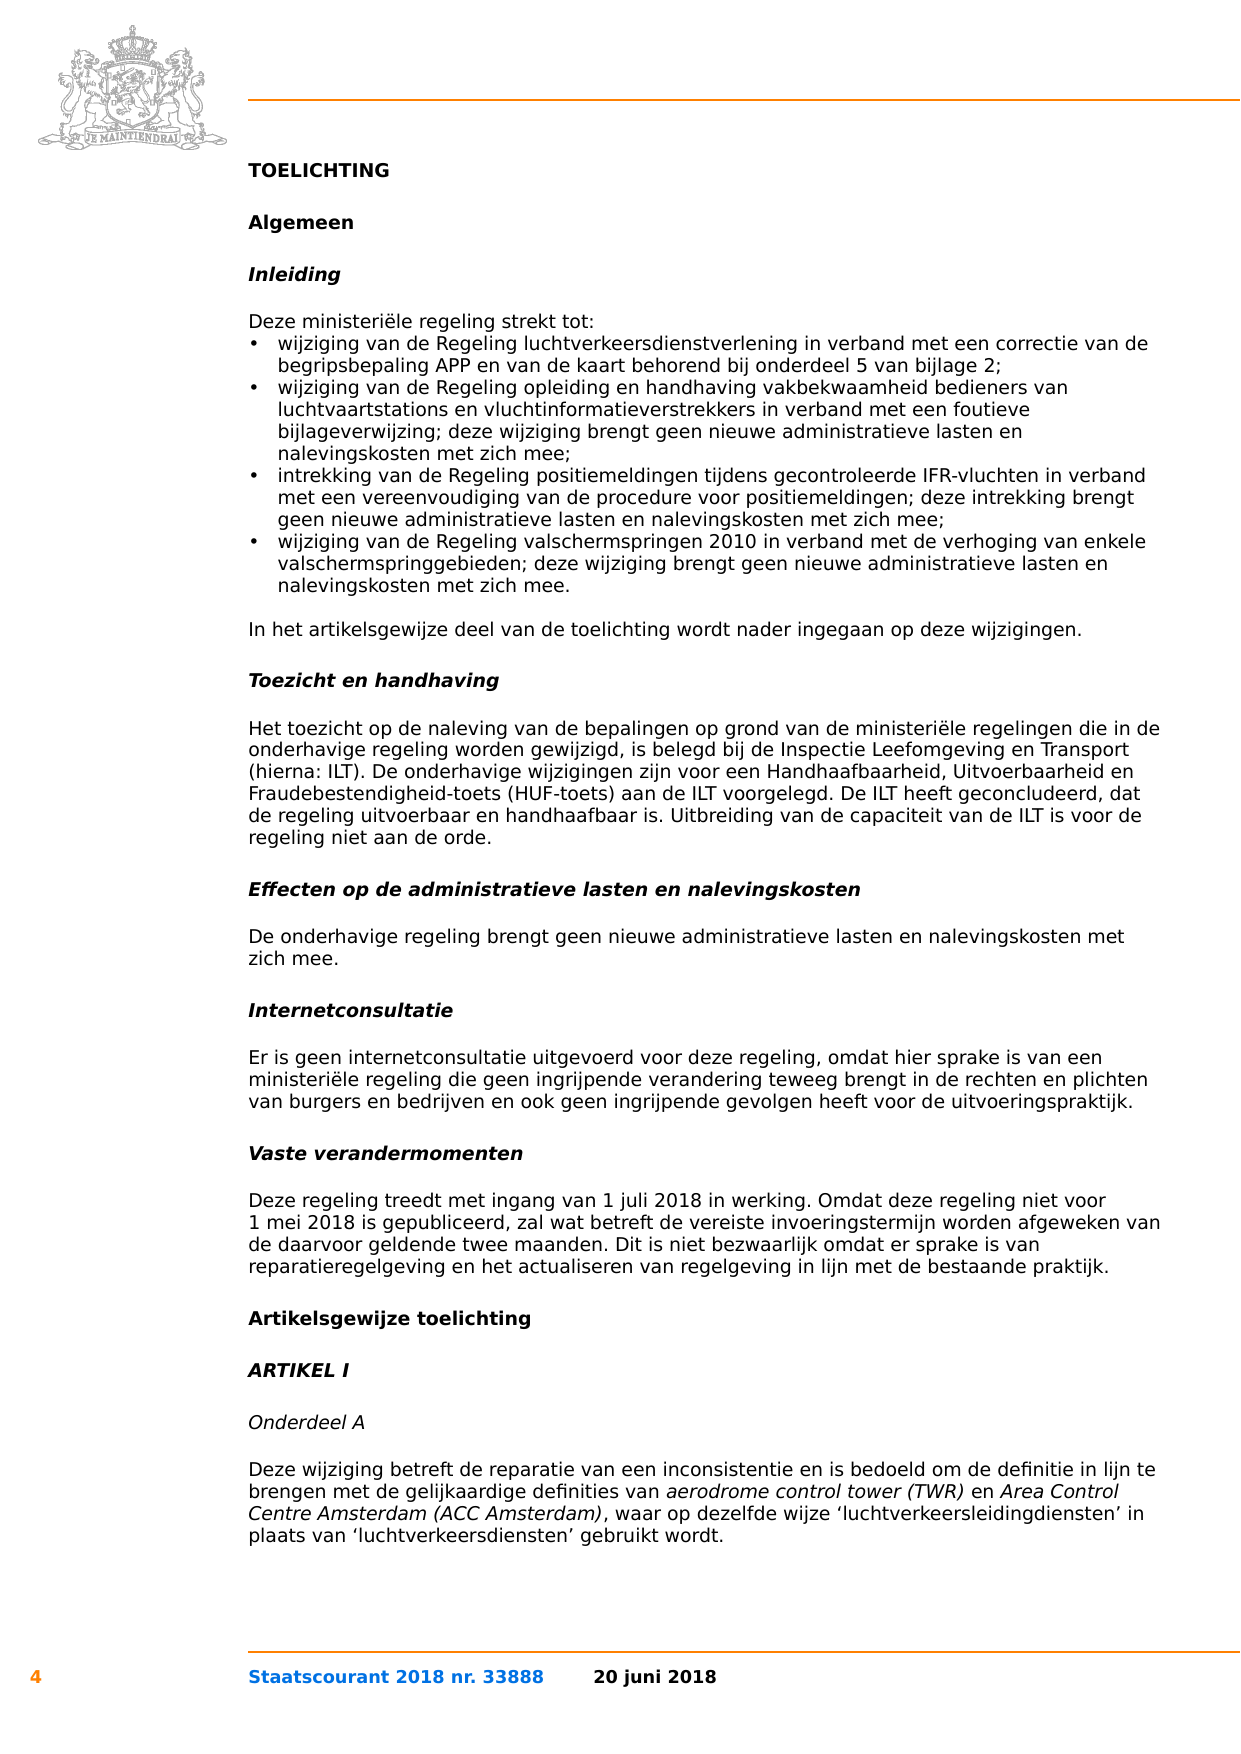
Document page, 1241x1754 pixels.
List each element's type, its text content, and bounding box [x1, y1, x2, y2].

subtitle Onderdeel A [248, 1412, 1163, 1434]
text • wijziging van de Regeling opleiding en handhaving vakbekwaamheid bedieners van luchtvaartstations en vluchtinformatieverstrekkers in verband met een foutieve bijlageverwijzing; deze wijziging brengt geen nieuwe administratieve lasten en nalevingskosten met zich mee; [248, 377, 1163, 465]
subtitle Toezicht en handhaving [248, 670, 1163, 692]
subtitle Algemeen [248, 212, 1163, 234]
subtitle ARTIKEL I [248, 1360, 1163, 1382]
text • wijziging van de Regeling luchtverkeersdienstverlening in verband met een correctie van de begripsbepaling APP en van de kaart behorend bij onderdeel 5 van bijlage 2; [248, 333, 1163, 377]
subtitle Internetconsultatie [248, 1000, 1163, 1022]
text Deze wijziging betreft de reparatie van een inconsistentie en is bedoeld om de definitie in lijn te brengen met de gelijkaardige definities van aerodrome control tower (TWR) en Area Control Centre Amsterdam (ACC Amsterdam), waar op dezelfde wijze ‘luchtverkeersleidingdiensten’ in plaats van ‘luchtverkeersdiensten’ gebruikt wordt. [248, 1459, 1163, 1547]
text In het artikelsgewijze deel van de toelichting wordt nader ingegaan op deze wijzigingen. [248, 618, 1163, 640]
text • wijziging van de Regeling valschermspringen 2010 in verband met de verhoging van enkele valschermspringgebieden; deze wijziging brengt geen nieuwe administratieve lasten en nalevingskosten met zich mee. [248, 531, 1163, 597]
text De onderhavige regeling brengt geen nieuwe administratieve lasten en nalevingskosten met zich mee. [248, 926, 1163, 970]
picture [38, 25, 227, 150]
text Er is geen internetconsultatie uitgevoerd voor deze regeling, omdat hier sprake is van een ministeriële regeling die geen ingrijpende verandering teweeg brengt in de rechten en plichten van burgers en bedrijven en ook geen ingrijpende gevolgen heeft voor de uitvoeringspraktijk. [248, 1047, 1163, 1113]
subtitle Artikelsgewijze toelichting [248, 1308, 1163, 1330]
text • intrekking van de Regeling positiemeldingen tijdens gecontroleerde IFR-vluchten in verband met een vereenvoudiging van de procedure voor positiemeldingen; deze intrekking brengt geen nieuwe administratieve lasten en nalevingskosten met zich mee; [248, 465, 1163, 531]
subtitle TOELICHTING [248, 160, 1163, 182]
text Het toezicht op de naleving van de bepalingen op grond van de ministeriële regelingen die in de onderhavige regeling worden gewijzigd, is belegd bij de Inspectie Leefomgeving en Transport (hierna: ILT). De onderhavige wijzigingen zijn voor een Handhaafbaarheid, Uitvoerbaarheid en Fraudebestendigheid-toets (HUF-toets) aan de ILT voorgelegd. De ILT heeft geconcludeerd, dat de regeling uitvoerbaar en handhaafbaar is. Uitbreiding van de capaciteit van de ILT is voor de regeling niet aan de orde. [248, 717, 1163, 849]
text Deze ministeriële regeling strekt tot: [248, 311, 1163, 333]
subtitle Vaste verandermomenten [248, 1143, 1163, 1165]
subtitle Effecten op de administratieve lasten en nalevingskosten [248, 879, 1163, 901]
subtitle Inleiding [248, 264, 1163, 286]
text Deze regeling treedt met ingang van 1 juli 2018 in werking. Omdat deze regeling niet voor 1 mei 2018 is gepubliceerd, zal wat betreft de vereiste invoeringstermijn worden afgeweken van de daarvoor geldende twee maanden. Dit is niet bezwaarlijk omdat er sprake is van reparatieregelgeving en het actualiseren van regelgeving in lijn met de bestaande praktijk. [248, 1190, 1163, 1278]
